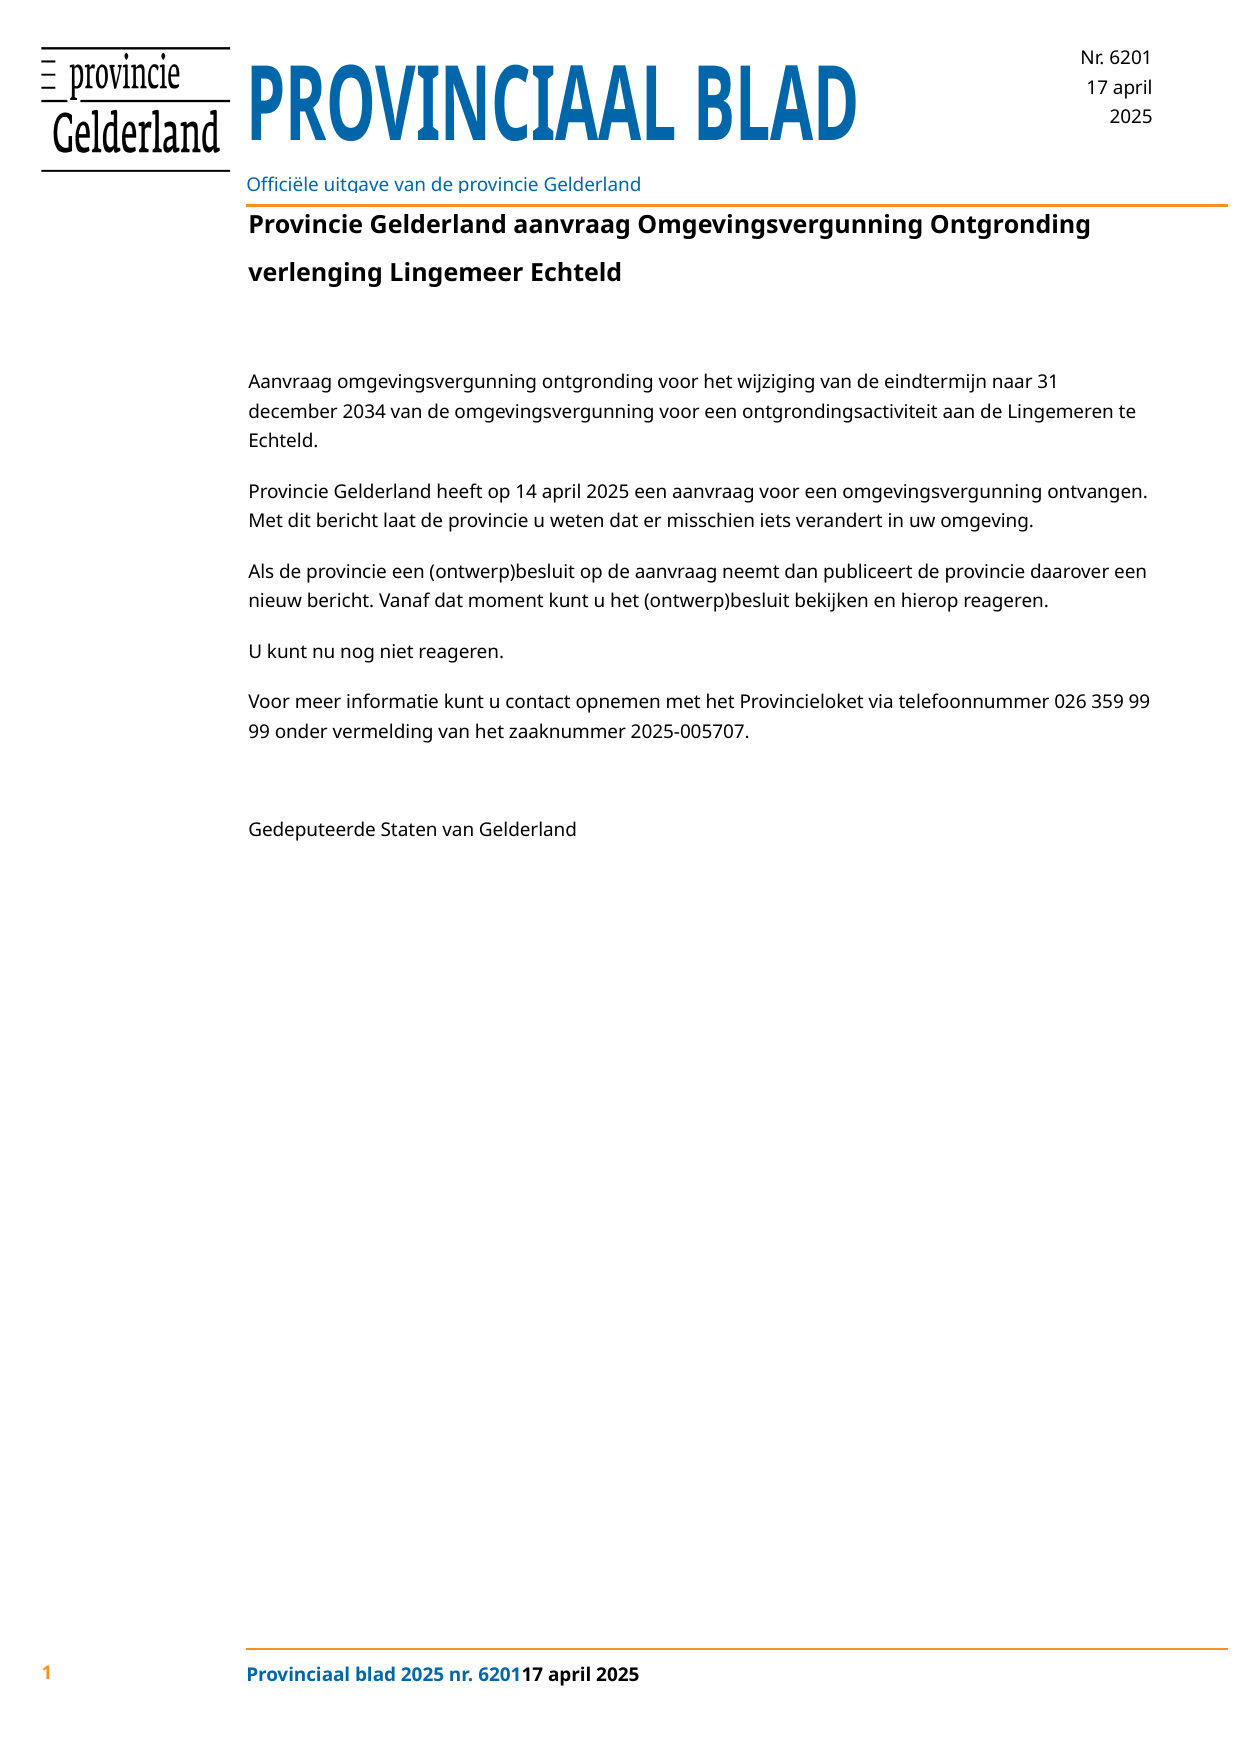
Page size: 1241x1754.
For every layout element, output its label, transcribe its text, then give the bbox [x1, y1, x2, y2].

picture [41, 47, 231, 172]
text Als de provincie een (ontwerp)besluit op de aanvraag neemt dan publiceert de provincie daarover een nieuw bericht. Vanaf dat moment kunt u het (ontwerp)besluit bekijken en hierop reageren. [248, 558, 1152, 613]
text Gedeputeerde Staten van Gelderland [248, 816, 1152, 842]
text Provincie Gelderland aanvraag Omgevingsvergunning Ontgronding verlenging Lingemeer Echteld [248, 207, 1152, 288]
text U kunt nu nog niet reageren. [248, 638, 1152, 664]
text Aanvraag omgevingsvergunning ontgronding voor het wijziging van de eindtermijn naar 31 december 2034 van de omgevingsvergunning voor een ontgrondingsactiviteit aan de Lingemeren te Echteld. [248, 368, 1152, 453]
text Provincie Gelderland heeft op 14 april 2025 een aanvraag voor een omgevingsvergunning ontvangen. Met dit bericht laat de provincie u weten dat er misschien iets verandert in uw omgeving. [248, 478, 1152, 533]
text Voor meer informatie kunt u contact opnemen met het Provincieloket via telefoonnummer 026 359 99 99 onder vermelding van het zaaknummer 2025-005707. [248, 688, 1152, 744]
